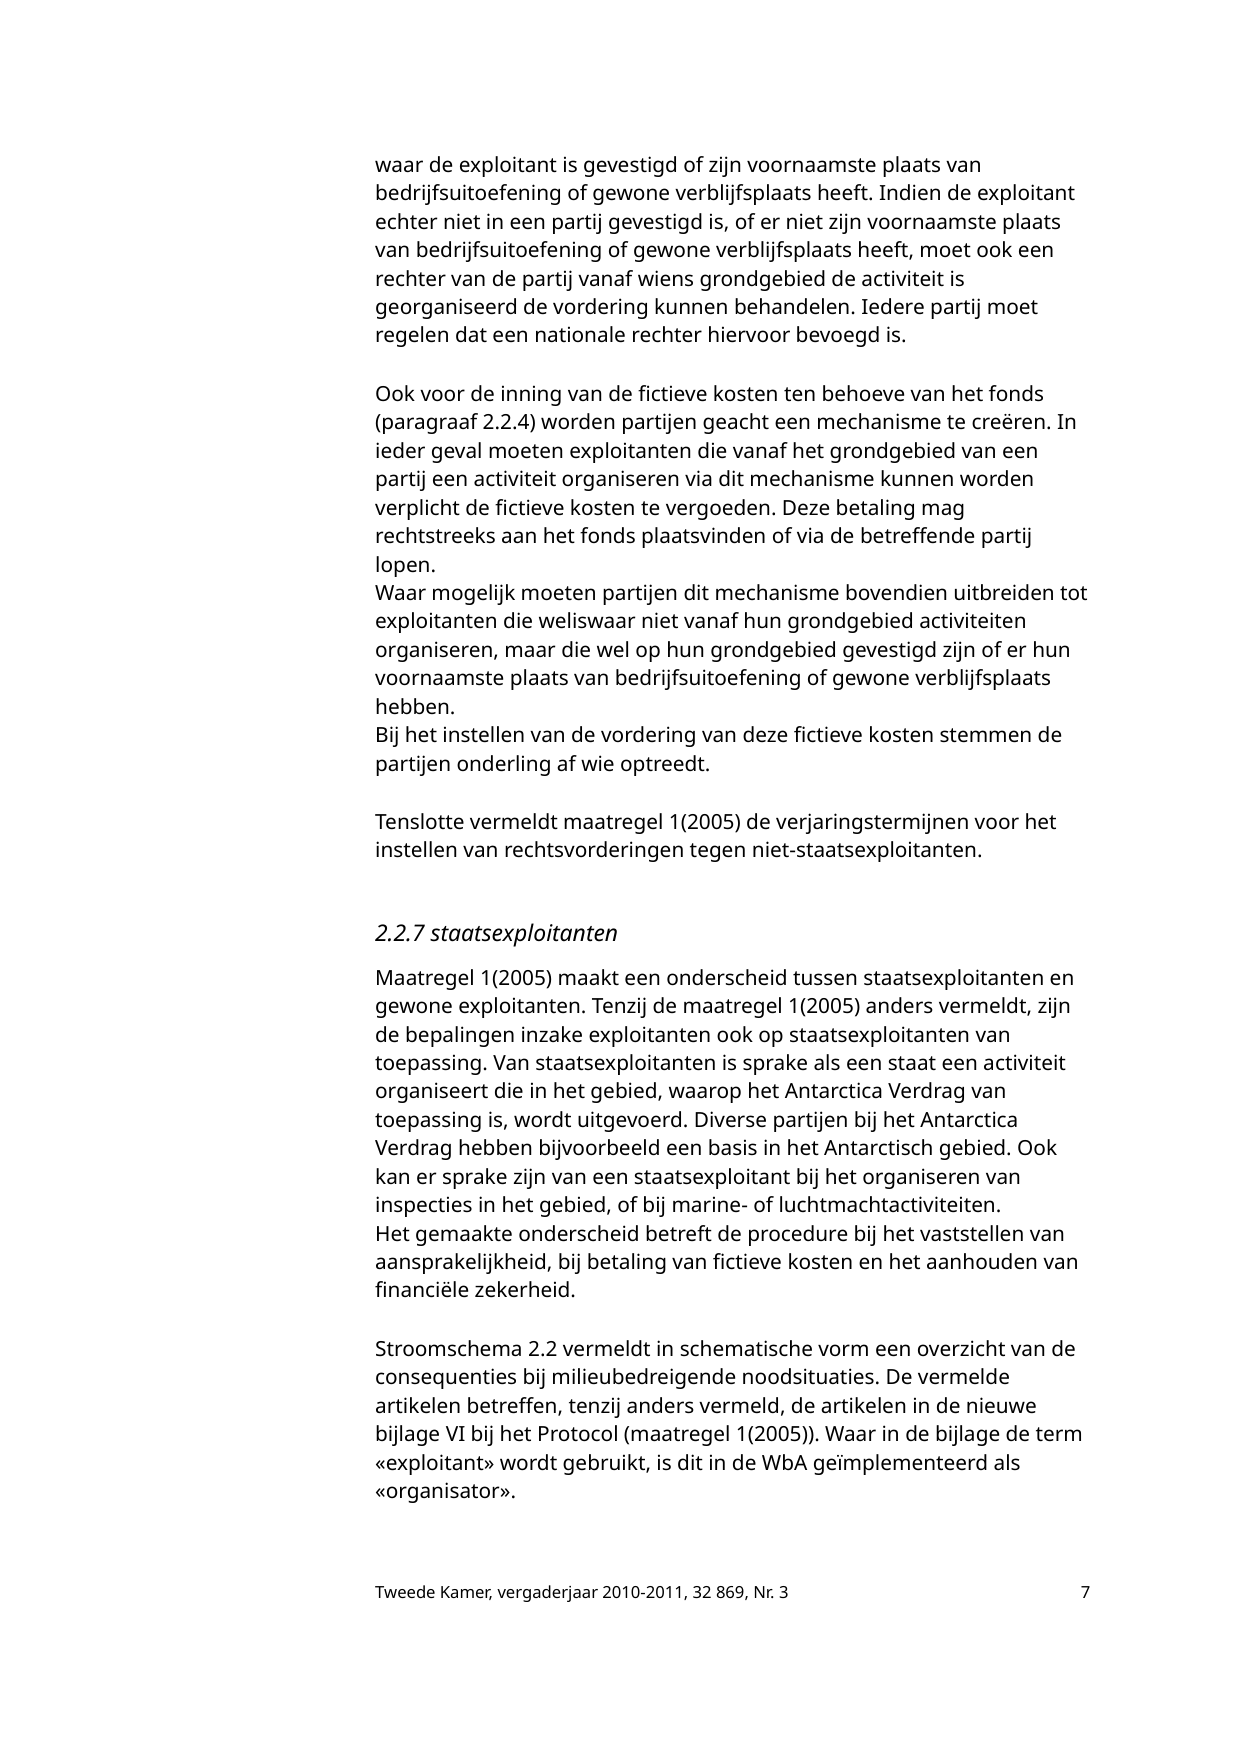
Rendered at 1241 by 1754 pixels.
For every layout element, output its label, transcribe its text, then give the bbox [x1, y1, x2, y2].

text Maatregel 1(2005) maakt een onderscheid tussen staatsexploitanten en gewone exploitanten. Tenzij de maatregel 1(2005) anders vermeldt, zijn de bepalingen inzake exploitanten ook op staatsexploitanten van toepassing. Van staatsexploitanten is sprake als een staat een activiteit organiseert die in het gebied, waarop het Antarctica Verdrag van toepassing is, wordt uitgevoerd. Diverse partijen bij het Antarctica Verdrag hebben bijvoorbeeld een basis in het Antarctisch gebied. Ook kan er sprake zijn van een staatsexploitant bij het organiseren van inspecties in het gebied, of bij marine- of luchtmachtactiviteiten. [375, 963, 1090, 1219]
text Ook voor de inning van de fictieve kosten ten behoeve van het fonds (paragraaf 2.2.4) worden partijen geacht een mechanisme te creëren. In ieder geval moeten exploitanten die vanaf het grondgebied van een partij een activiteit organiseren via dit mechanisme kunnen worden verplicht de fictieve kosten te vergoeden. Deze betaling mag rechtstreeks aan het fonds plaatsvinden of via de betreffende partij lopen. [375, 379, 1090, 578]
text Stroomschema 2.2 vermeldt in schematische vorm een overzicht van de consequenties bij milieubedreigende noodsituaties. De vermelde artikelen betreffen, tenzij anders vermeld, de artikelen in de nieuwe bijlage VI bij het Protocol (maatregel 1(2005)). Waar in de bijlage de term «exploitant» wordt gebruikt, is dit in de WbA geïmplementeerd als «organisator». [375, 1334, 1090, 1505]
text Tenslotte vermeldt maatregel 1(2005) de verjaringstermijnen voor het instellen van rechtsvorderingen tegen niet-staatsexploitanten. [375, 807, 1090, 864]
text Waar mogelijk moeten partijen dit mechanisme bovendien uitbreiden tot exploitanten die weliswaar niet vanaf hun grondgebied activiteiten organiseren, maar die wel op hun grondgebied gevestigd zijn of er hun voornaamste plaats van bedrijfsuitoefening of gewone verblijfsplaats hebben. [375, 578, 1090, 720]
text Het gemaakte onderscheid betreft de procedure bij het vaststellen van aansprakelijkheid, bij betaling van fictieve kosten en het aanhouden van financiële zekerheid. [375, 1219, 1090, 1304]
text Bij het instellen van de vordering van deze fictieve kosten stemmen de partijen onderling af wie optreedt. [375, 720, 1090, 777]
subtitle 2.2.7 staatsexploitanten [375, 917, 1090, 948]
text waar de exploitant is gevestigd of zijn voornaamste plaats van bedrijfsuitoefening of gewone verblijfsplaats heeft. Indien de exploitant echter niet in een partij gevestigd is, of er niet zijn voornaamste plaats van bedrijfsuitoefening of gewone verblijfsplaats heeft, moet ook een rechter van de partij vanaf wiens grondgebied de activiteit is georganiseerd de vordering kunnen behandelen. Iedere partij moet regelen dat een nationale rechter hiervoor bevoegd is. [375, 150, 1090, 349]
